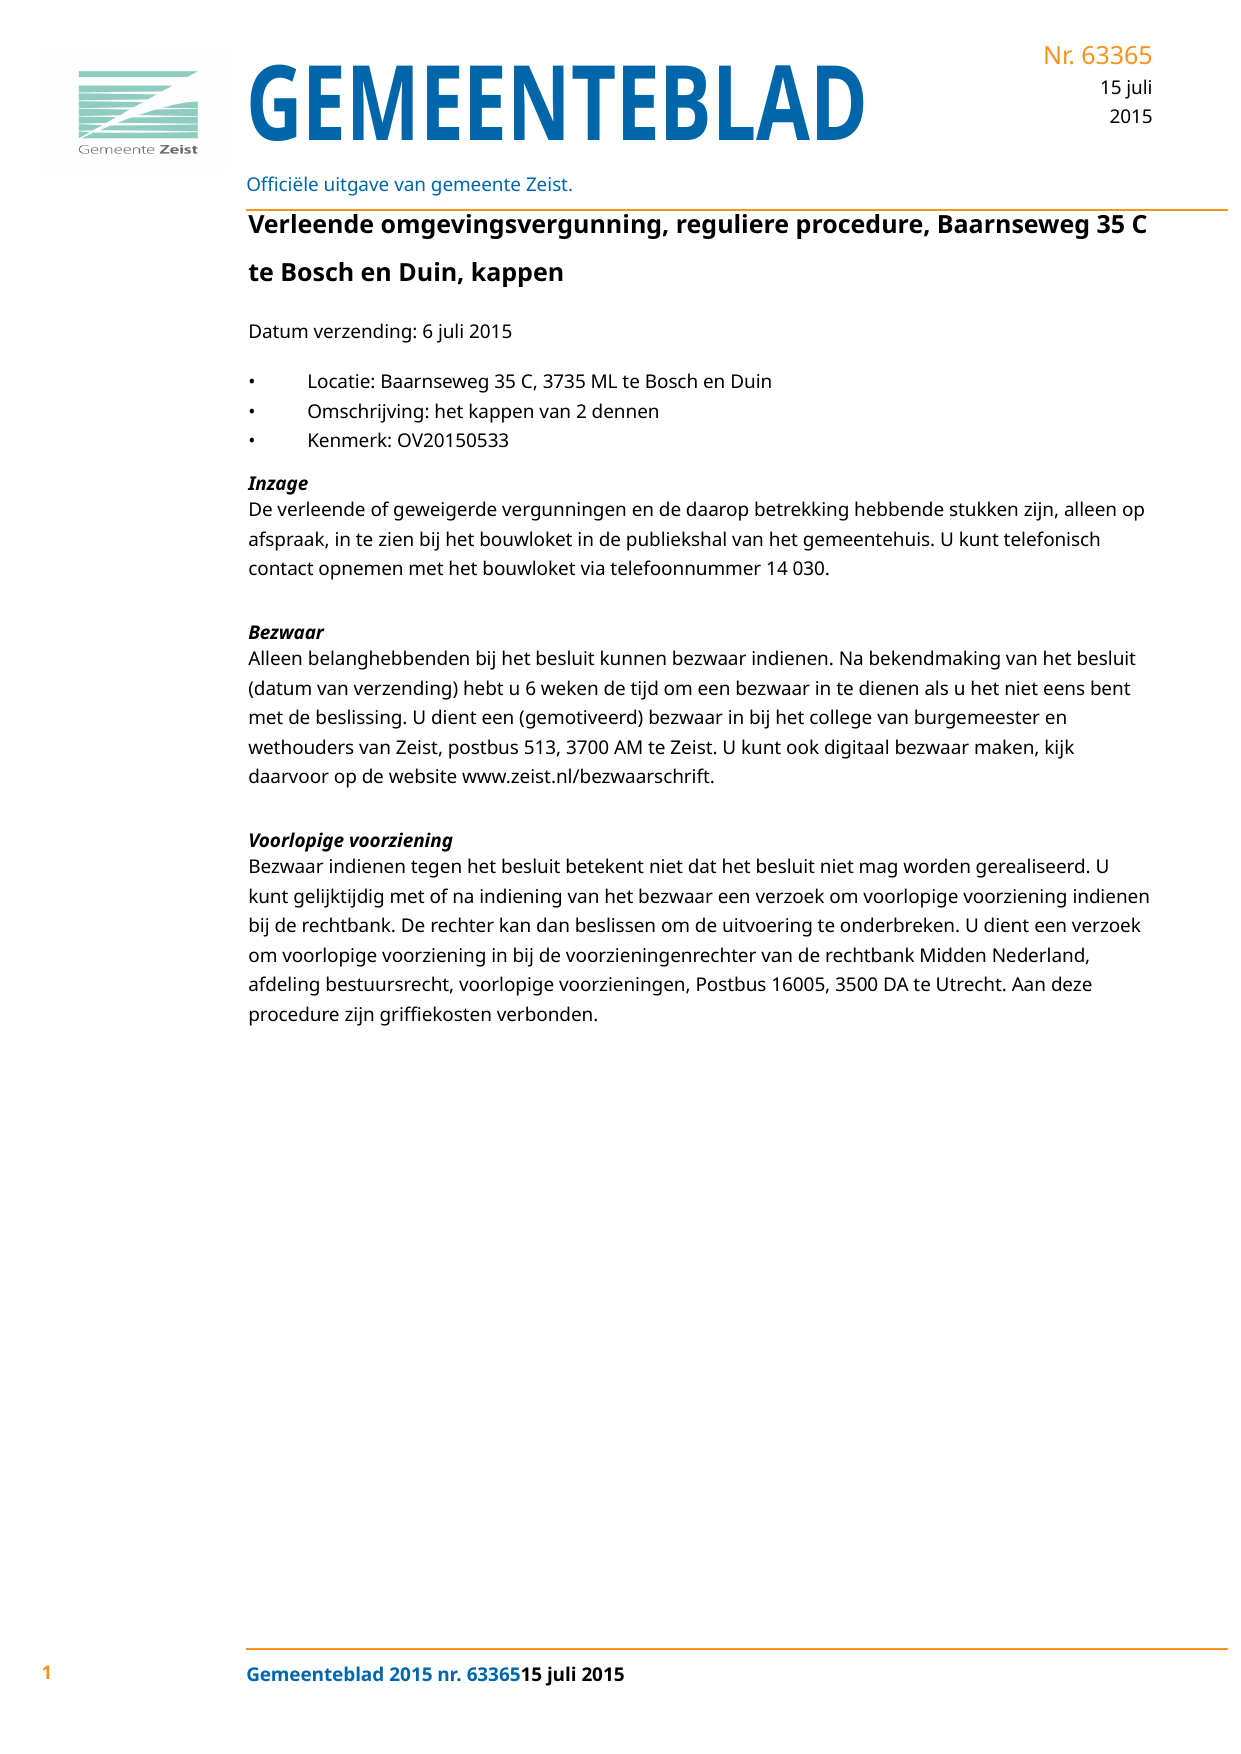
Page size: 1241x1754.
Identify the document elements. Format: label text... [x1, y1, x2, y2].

text Verleende omgevingsvergunning, reguliere procedure, Baarnseweg 35 C te Bosch en Duin, kappen [248, 211, 1152, 288]
list Locatie: Baarnseweg 35 C, 3735 ML te Bosch en Duin [248, 368, 1152, 394]
text Voorlopige voorziening [248, 827, 1152, 853]
text Alleen belanghebbenden bij het besluit kunnen bezwaar indienen. Na bekendmaking van het besluit (datum van verzending) hebt u 6 weken de tijd om een bezwaar in te dienen als u het niet eens bent met de beslissing. U dient een (gemotiveerd) bezwaar in bij het college van burgemeester en wethouders van Zeist, postbus 513, 3700 AM te Zeist. U kunt ook digitaal bezwaar maken, kijk daarvoor op de website www.zeist.nl/bezwaarschrift. [248, 645, 1152, 789]
text De verleende of geweigerde vergunningen en de daarop betrekking hebbende stukken zijn, alleen op afspraak, in te zien bij het bouwloket in de publiekshal van het gemeentehuis. U kunt telefonisch contact opnemen met het bouwloket via telefoonnummer 14 030. [248, 496, 1152, 581]
picture [41, 47, 231, 172]
text Inzage [248, 471, 1152, 496]
text Bezwaar [248, 619, 1152, 645]
text Bezwaar indienen tegen het besluit betekent niet dat het besluit niet mag worden gerealiseerd. U kunt gelijktijdig met of na indiening van het bezwaar een verzoek om voorlopige voorziening indienen bij de rechtbank. De rechter kan dan beslissen om de uitvoering te onderbreken. U dient een verzoek om voorlopige voorziening in bij de voorzieningenrechter van de rechtbank Midden Nederland, afdeling bestuursrecht, voorlopige voorzieningen, Postbus 16005, 3500 DA te Utrecht. Aan deze procedure zijn griffiekosten verbonden. [248, 853, 1152, 1027]
list Kenmerk: OV20150533 [248, 427, 1152, 453]
list Omschrijving: het kappen van 2 dennen [248, 398, 1152, 424]
text Datum verzending: 6 juli 2015 [248, 318, 1152, 344]
